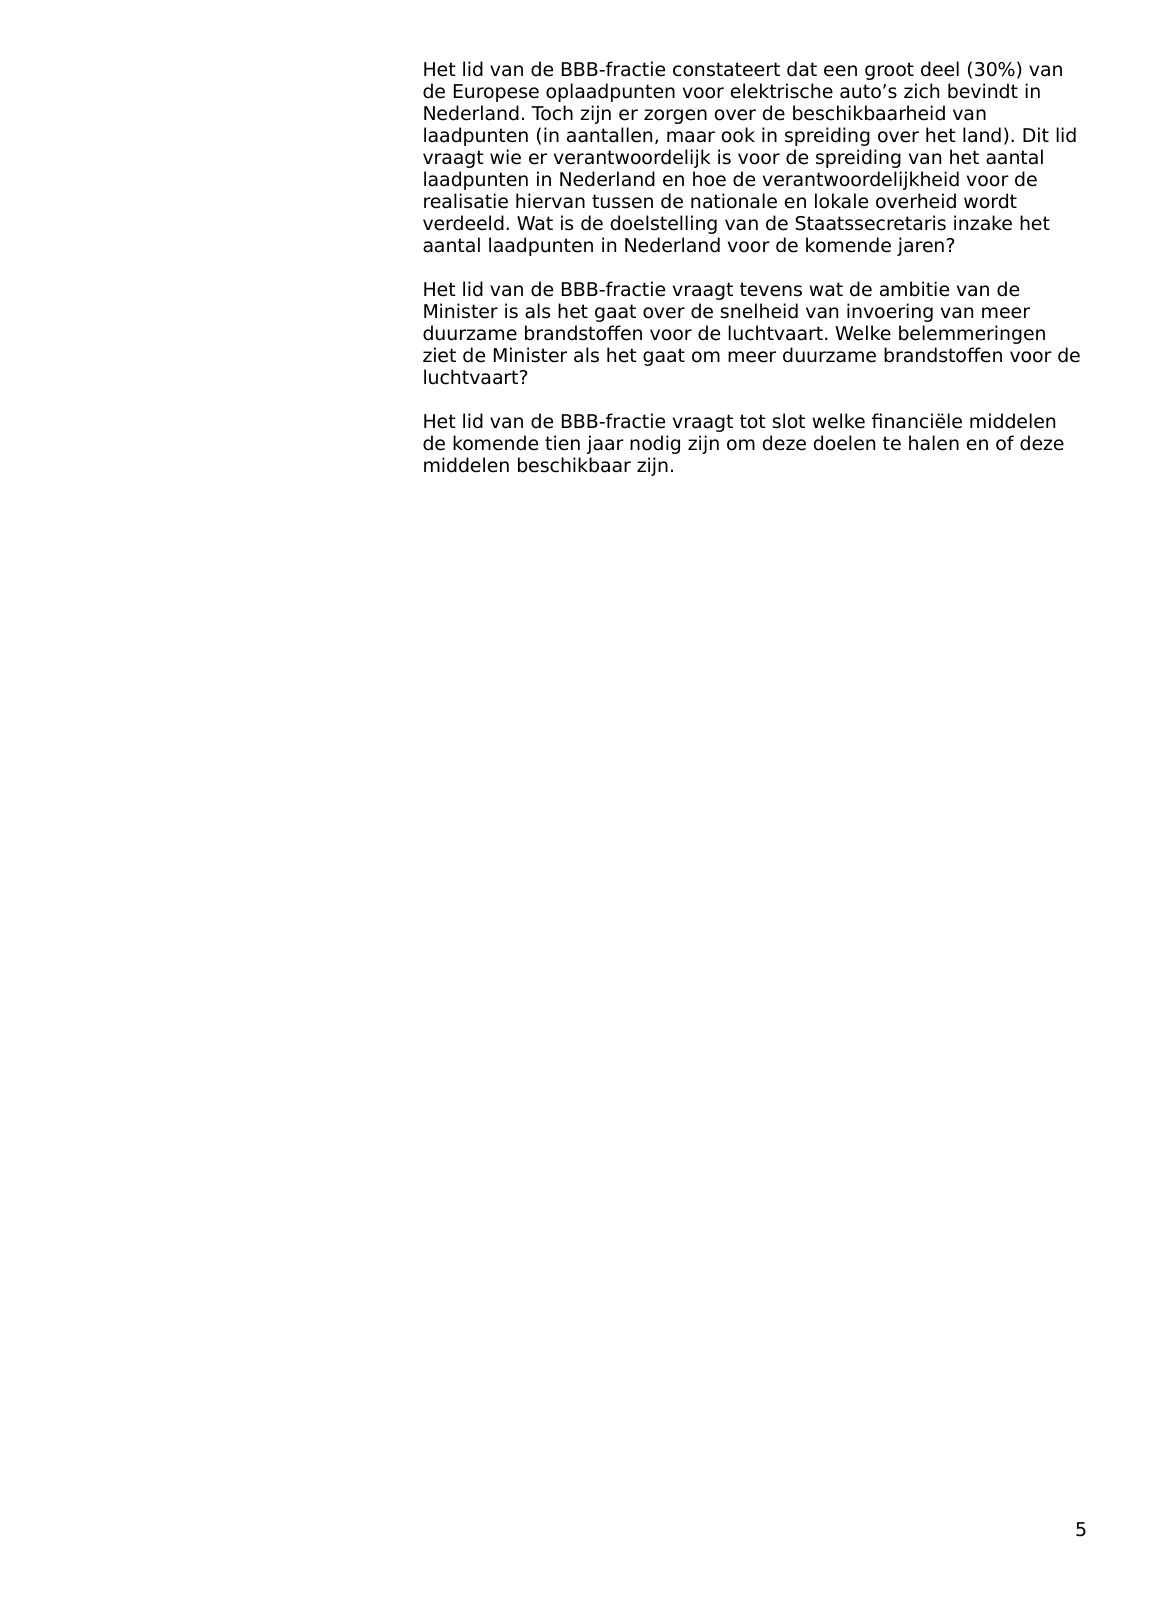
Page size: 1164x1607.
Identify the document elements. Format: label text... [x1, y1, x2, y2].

text Het lid van de BBB-fractie vraagt tevens wat de ambitie van de Minister is als het gaat over de snelheid van invoering van meer duurzame brandstoffen voor de luchtvaart. Welke belemmeringen ziet de Minister als het gaat om meer duurzame brandstoffen voor de luchtvaart? [422, 279, 1087, 389]
text Het lid van de BBB-fractie constateert dat een groot deel (30%) van de Europese oplaadpunten voor elektrische auto’s zich bevindt in Nederland. Toch zijn er zorgen over de beschikbaarheid van laadpunten (in aantallen, maar ook in spreiding over het land). Dit lid vraagt wie er verantwoordelijk is voor de spreiding van het aantal laadpunten in Nederland en hoe de verantwoordelijkheid voor de realisatie hiervan tussen de nationale en lokale overheid wordt verdeeld. Wat is de doelstelling van de Staatssecretaris inzake het aantal laadpunten in Nederland voor de komende jaren? [422, 59, 1087, 257]
text Het lid van de BBB-fractie vraagt tot slot welke financiële middelen de komende tien jaar nodig zijn om deze doelen te halen en of deze middelen beschikbaar zijn. [422, 411, 1087, 477]
